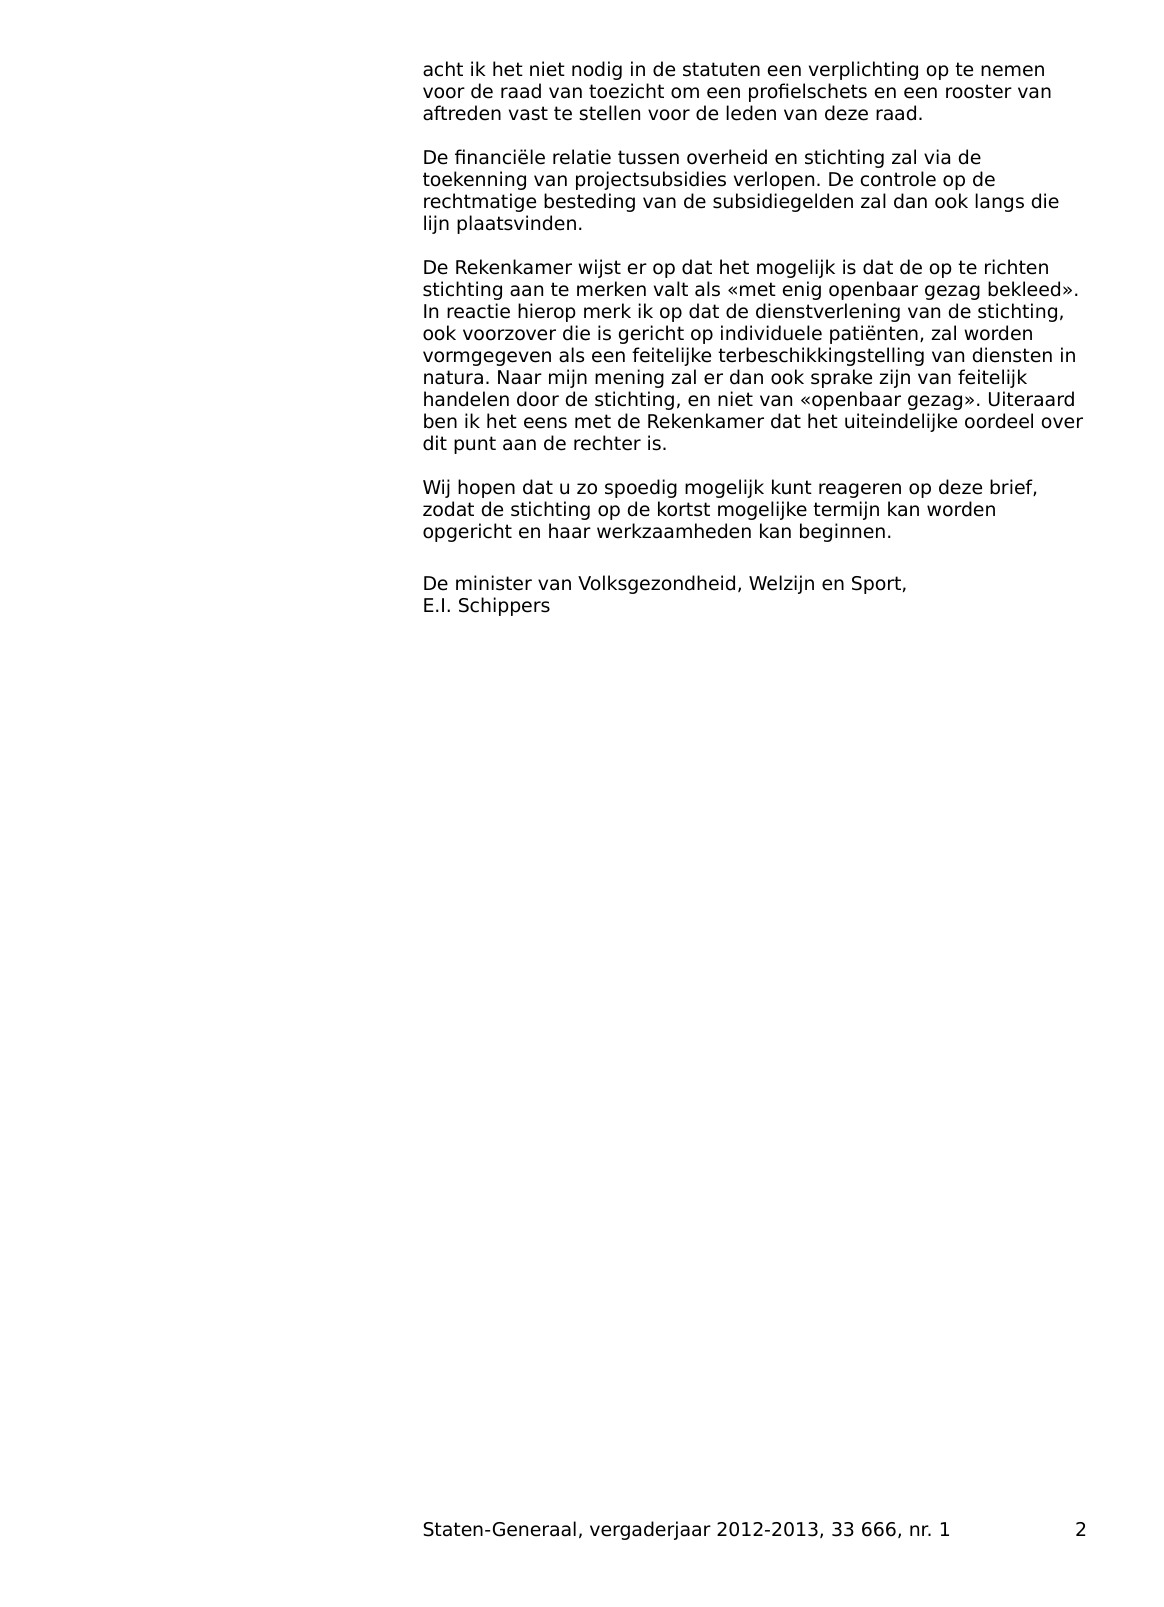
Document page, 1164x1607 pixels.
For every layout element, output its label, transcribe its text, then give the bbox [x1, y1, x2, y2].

text acht ik het niet nodig in de statuten een verplichting op te nemen voor de raad van toezicht om een profielschets en een rooster van aftreden vast te stellen voor de leden van deze raad. [422, 59, 1087, 125]
text De financiële relatie tussen overheid en stichting zal via de toekenning van projectsubsidies verlopen. De controle op de rechtmatige besteding van de subsidiegelden zal dan ook langs die lijn plaatsvinden. [422, 147, 1087, 235]
text De Rekenkamer wijst er op dat het mogelijk is dat de op te richten stichting aan te merken valt als «met enig openbaar gezag bekleed». In reactie hierop merk ik op dat de dienstverlening van de stichting, ook voorzover die is gericht op individuele patiënten, zal worden vormgegeven als een feitelijke terbeschikkingstelling van diensten in natura. Naar mijn mening zal er dan ook sprake zijn van feitelijk handelen door de stichting, en niet van «openbaar gezag». Uiteraard ben ik het eens met de Rekenkamer dat het uiteindelijke oordeel over dit punt aan de rechter is. [422, 257, 1087, 455]
text De minister van Volksgezondheid, Welzijn en Sport, E.I. Schippers [422, 573, 1087, 617]
text Wij hopen dat u zo spoedig mogelijk kunt reageren op deze brief, zodat de stichting op de kortst mogelijke termijn kan worden opgericht en haar werkzaamheden kan beginnen. [422, 477, 1087, 543]
